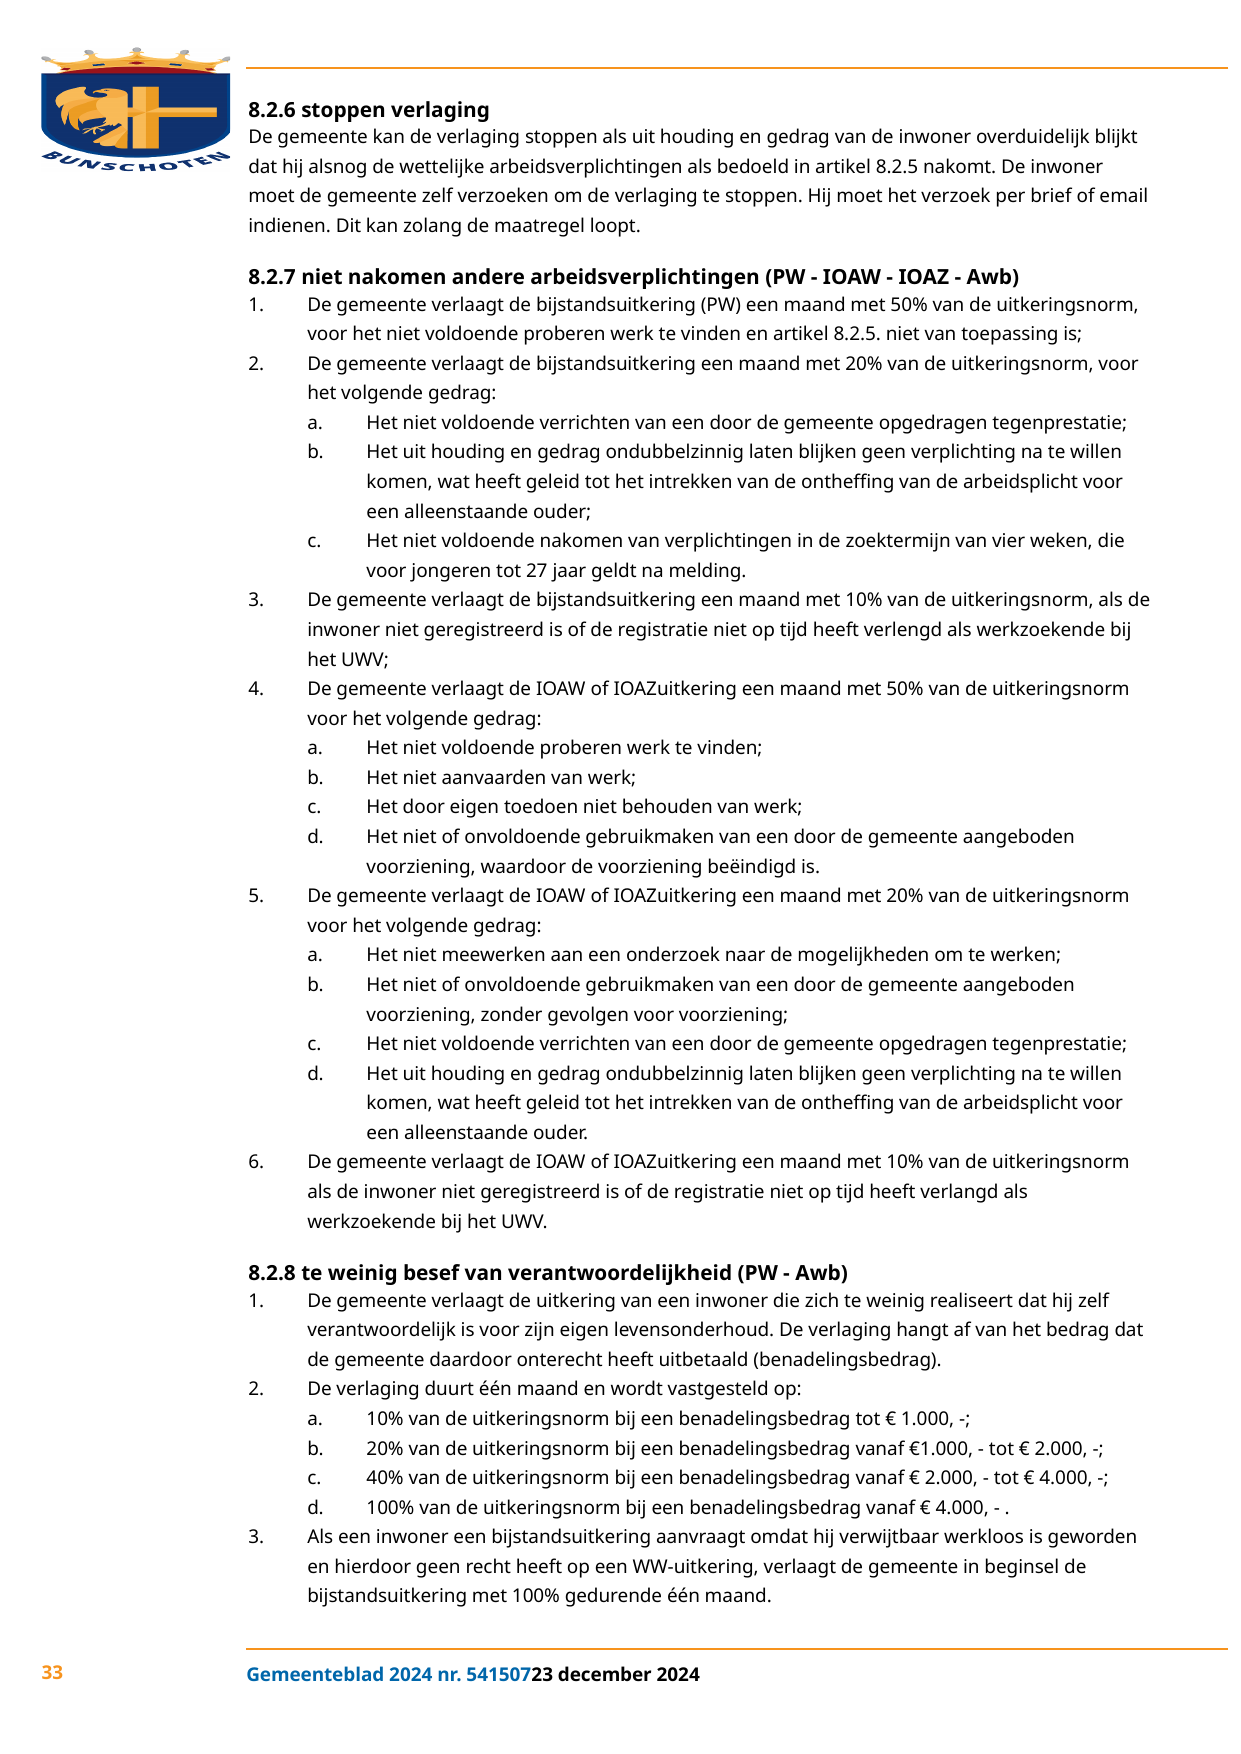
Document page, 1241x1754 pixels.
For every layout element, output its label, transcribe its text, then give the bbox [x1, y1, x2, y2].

list Het niet voldoende nakomen van verplichtingen in de zoektermijn van vier weken, die voor jongeren tot 27 jaar geldt na melding. [307, 527, 1152, 583]
list Het niet of onvoldoende gebruikmaken van een door de gemeente aangeboden voorziening, waardoor de voorziening beëindigd is. [307, 823, 1152, 879]
list Het uit houding en gedrag ondubbelzinnig laten blijken geen verplichting na te willen komen, wat heeft geleid tot het intrekken van de ontheffing van de arbeidsplicht voor een alleenstaande ouder. [307, 1060, 1152, 1145]
list De gemeente verlaagt de IOAW­ of IOAZ­uitkering een maand met 10% van de uitkeringsnorm als de inwoner niet geregistreerd is of de registratie niet op tijd heeft verlangd als werkzoekende bij het UWV. [248, 1149, 1152, 1234]
text De gemeente kan de verlaging stoppen als uit houding en gedrag van de inwoner overduidelijk blijkt dat hij alsnog de wettelijke arbeidsverplichtingen als bedoeld in artikel 8.2.5 nakomt. De inwoner moet de gemeente zelf verzoeken om de verlaging te stoppen. Hij moet het verzoek per brief of e­mail indienen. Dit kan zolang de maatregel loopt. [248, 123, 1152, 238]
list Het uit houding en gedrag ondubbelzinnig laten blijken geen verplichting na te willen komen, wat heeft geleid tot het intrekken van de ontheffing van de arbeidsplicht voor een alleenstaande ouder; [307, 439, 1152, 524]
list 100% van de uitkeringsnorm bij een benadelingsbedrag vanaf € 4.000, - . [307, 1494, 1152, 1519]
list Als een inwoner een bijstandsuitkering aanvraagt omdat hij verwijtbaar werkloos is geworden en hierdoor geen recht heeft op een WW-uitkering, verlaagt de gemeente in beginsel de bijstandsuitkering met 100% gedurende één maand. [248, 1523, 1152, 1608]
list Het niet voldoende proberen werk te vinden; [307, 734, 1152, 760]
picture [41, 47, 231, 172]
list Het niet of onvoldoende gebruikmaken van een door de gemeente aangeboden voorziening, zonder gevolgen voor voorziening; [307, 971, 1152, 1027]
list 10% van de uitkeringsnorm bij een benadelingsbedrag tot € 1.000, -; [307, 1405, 1152, 1431]
text 8.2.7 niet nakomen andere arbeidsverplichtingen (PW - IOAW - IOAZ - Awb) [248, 262, 1152, 291]
list 20% van de uitkeringsnorm bij een benadelingsbedrag vanaf €1.000, - tot € 2.000, -; [307, 1435, 1152, 1460]
list De verlaging duurt één maand en wordt vastgesteld op: [248, 1376, 1152, 1401]
list Het door eigen toedoen niet behouden van werk; [307, 794, 1152, 819]
list De gemeente verlaagt de IOAW­ of IOAZ­uitkering een maand met 50% van de uitkeringsnorm voor het volgende gedrag: [248, 675, 1152, 731]
list Het niet voldoende verrichten van een door de gemeente opgedragen tegenprestatie; [307, 409, 1152, 435]
list 40% van de uitkeringsnorm bij een benadelingsbedrag vanaf € 2.000, - tot € 4.000, -; [307, 1464, 1152, 1490]
list De gemeente verlaagt de bijstandsuitkering een maand met 20% van de uitkeringsnorm, voor het volgende gedrag: [248, 350, 1152, 405]
list Het niet voldoende verrichten van een door de gemeente opgedragen tegenprestatie; [307, 1030, 1152, 1056]
list De gemeente verlaagt de uitkering van een inwoner die zich te weinig realiseert dat hij zelf verantwoordelijk is voor zijn eigen levensonderhoud. De verlaging hangt af van het bedrag dat de gemeente daardoor onterecht heeft uitbetaald (benadelingsbedrag). [248, 1287, 1152, 1372]
list Het niet aanvaarden van werk; [307, 764, 1152, 790]
list De gemeente verlaagt de IOAW­ of IOAZ­uitkering een maand met 20% van de uitkeringsnorm voor het volgende gedrag: [248, 882, 1152, 938]
text 8.2.8 te weinig besef van verantwoordelijkheid (PW - Awb) [248, 1258, 1152, 1287]
list De gemeente verlaagt de bijstandsuitkering (PW) een maand met 50% van de uitkeringsnorm, voor het niet voldoende proberen werk te vinden en artikel 8.2.5. niet van toepassing is; [248, 291, 1152, 346]
list De gemeente verlaagt de bijstandsuitkering een maand met 10% van de uitkeringsnorm, als de inwoner niet geregistreerd is of de registratie niet op tijd heeft verlengd als werkzoekende bij het UWV; [248, 587, 1152, 672]
text 8.2.6 stoppen verlaging [248, 95, 1152, 123]
list Het niet meewerken aan een onderzoek naar de mogelijkheden om te werken; [307, 942, 1152, 967]
